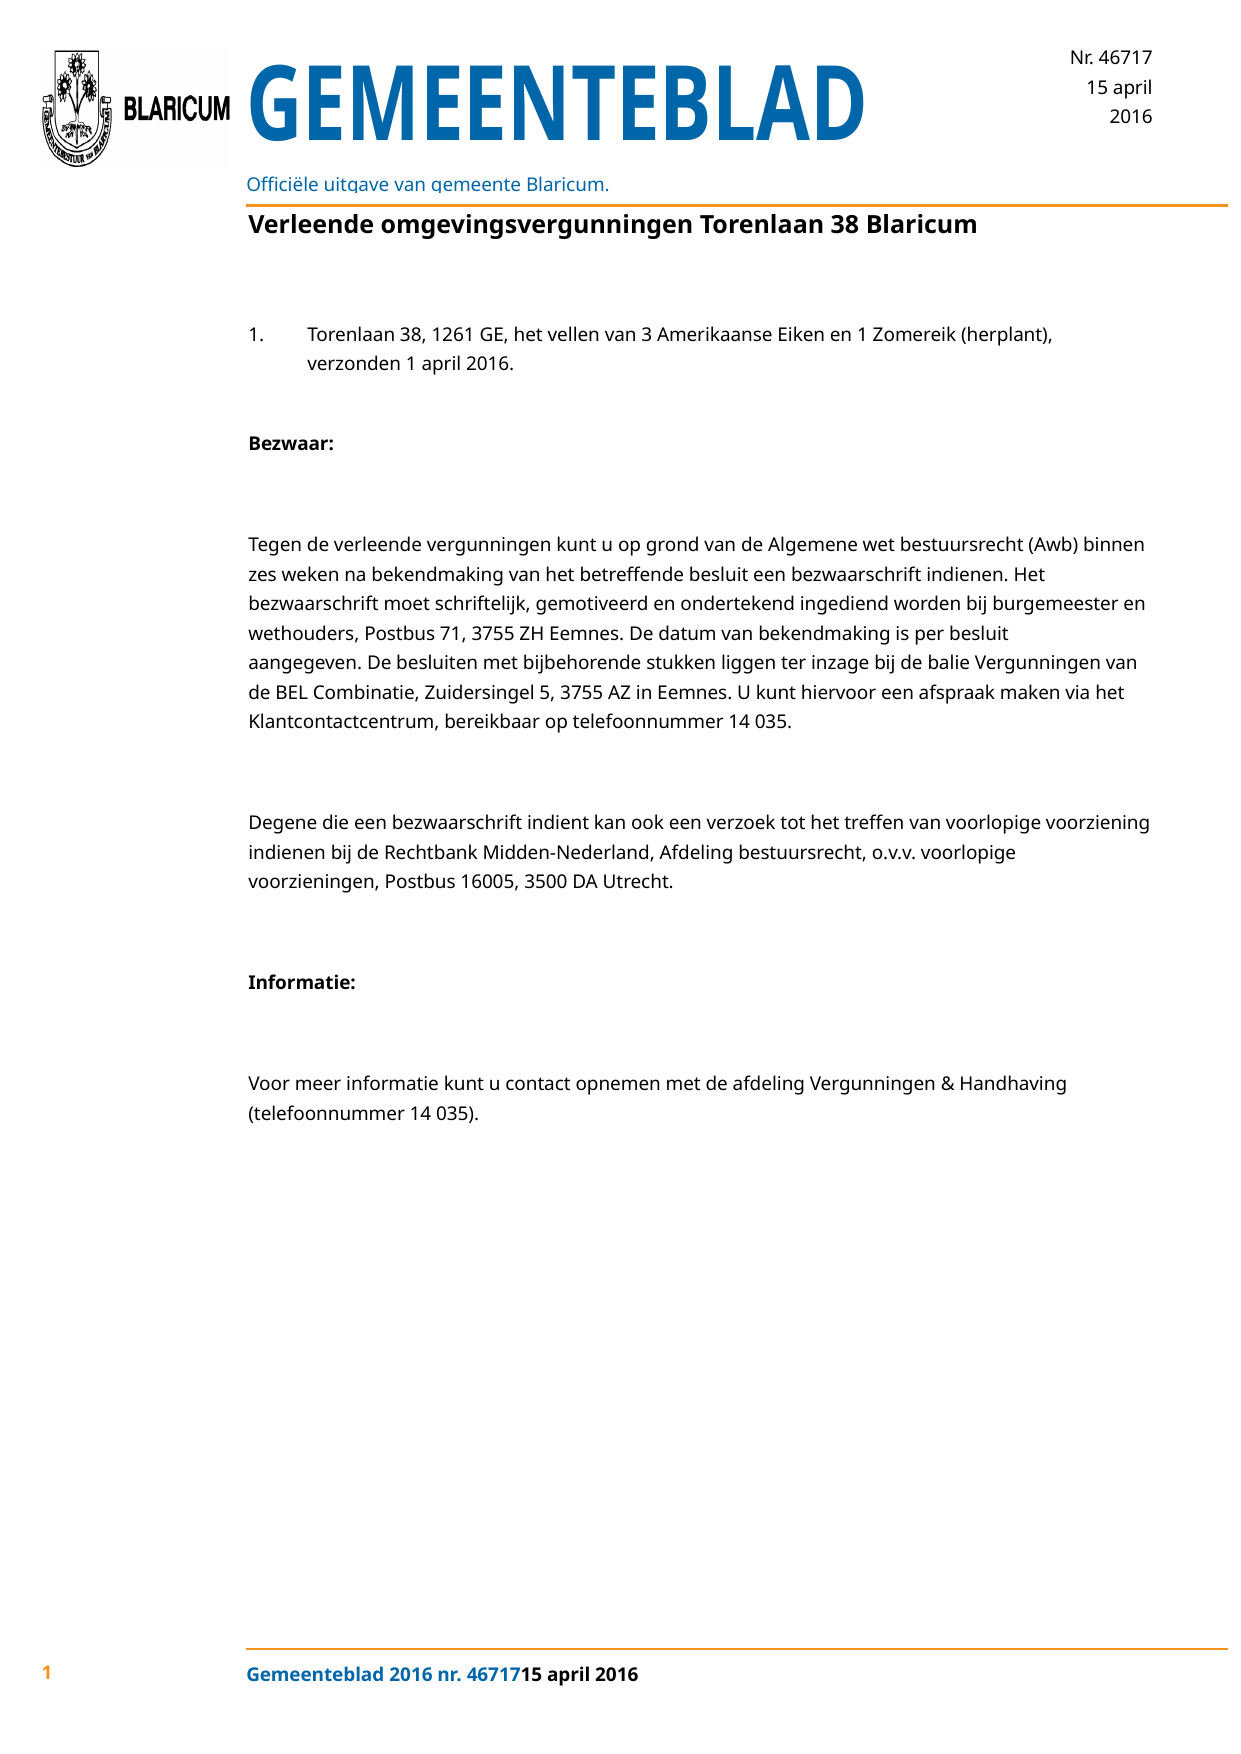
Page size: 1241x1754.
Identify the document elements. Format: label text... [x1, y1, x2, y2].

list Torenlaan 38, 1261 GE, het vellen van 3 Amerikaanse Eiken en 1 Zomereik (herplant), verzonden 1 april 2016. [248, 321, 1152, 376]
text Bezwaar: [248, 430, 1152, 456]
text Voor meer informatie kunt u contact opnemen met de afdeling Vergunningen & Handhaving (telefoonnummer 14 035). [248, 1070, 1152, 1126]
text Degene die een bezwaarschrift indient kan ook een verzoek tot het treffen van voorlopige voorziening indienen bij de Rechtbank Midden-Nederland, Afdeling bestuursrecht, o.v.v. voorlopige voorzieningen, Postbus 16005, 3500 DA Utrecht. [248, 809, 1152, 894]
text Verleende omgevingsvergunningen Torenlaan 38 Blaricum [248, 207, 1152, 241]
picture [41, 47, 231, 172]
text Tegen de verleende vergunningen kunt u op grond van de Algemene wet bestuursrecht (Awb) binnen zes weken na bekendmaking van het betreffende besluit een bezwaarschrift indienen. Het bezwaarschrift moet schriftelijk, gemotiveerd en ondertekend ingediend worden bij burgemeester en wethouders, Postbus 71, 3755 ZH Eemnes. De datum van bekendmaking is per besluit aangegeven. De besluiten met bijbehorende stukken liggen ter inzage bij de balie Vergunningen van de BEL Combinatie, Zuidersingel 5, 3755 AZ in Eemnes. U kunt hiervoor een afspraak maken via het Klantcontactcentrum, bereikbaar op telefoonnummer 14 035. [248, 531, 1152, 734]
text Informatie: [248, 969, 1152, 995]
